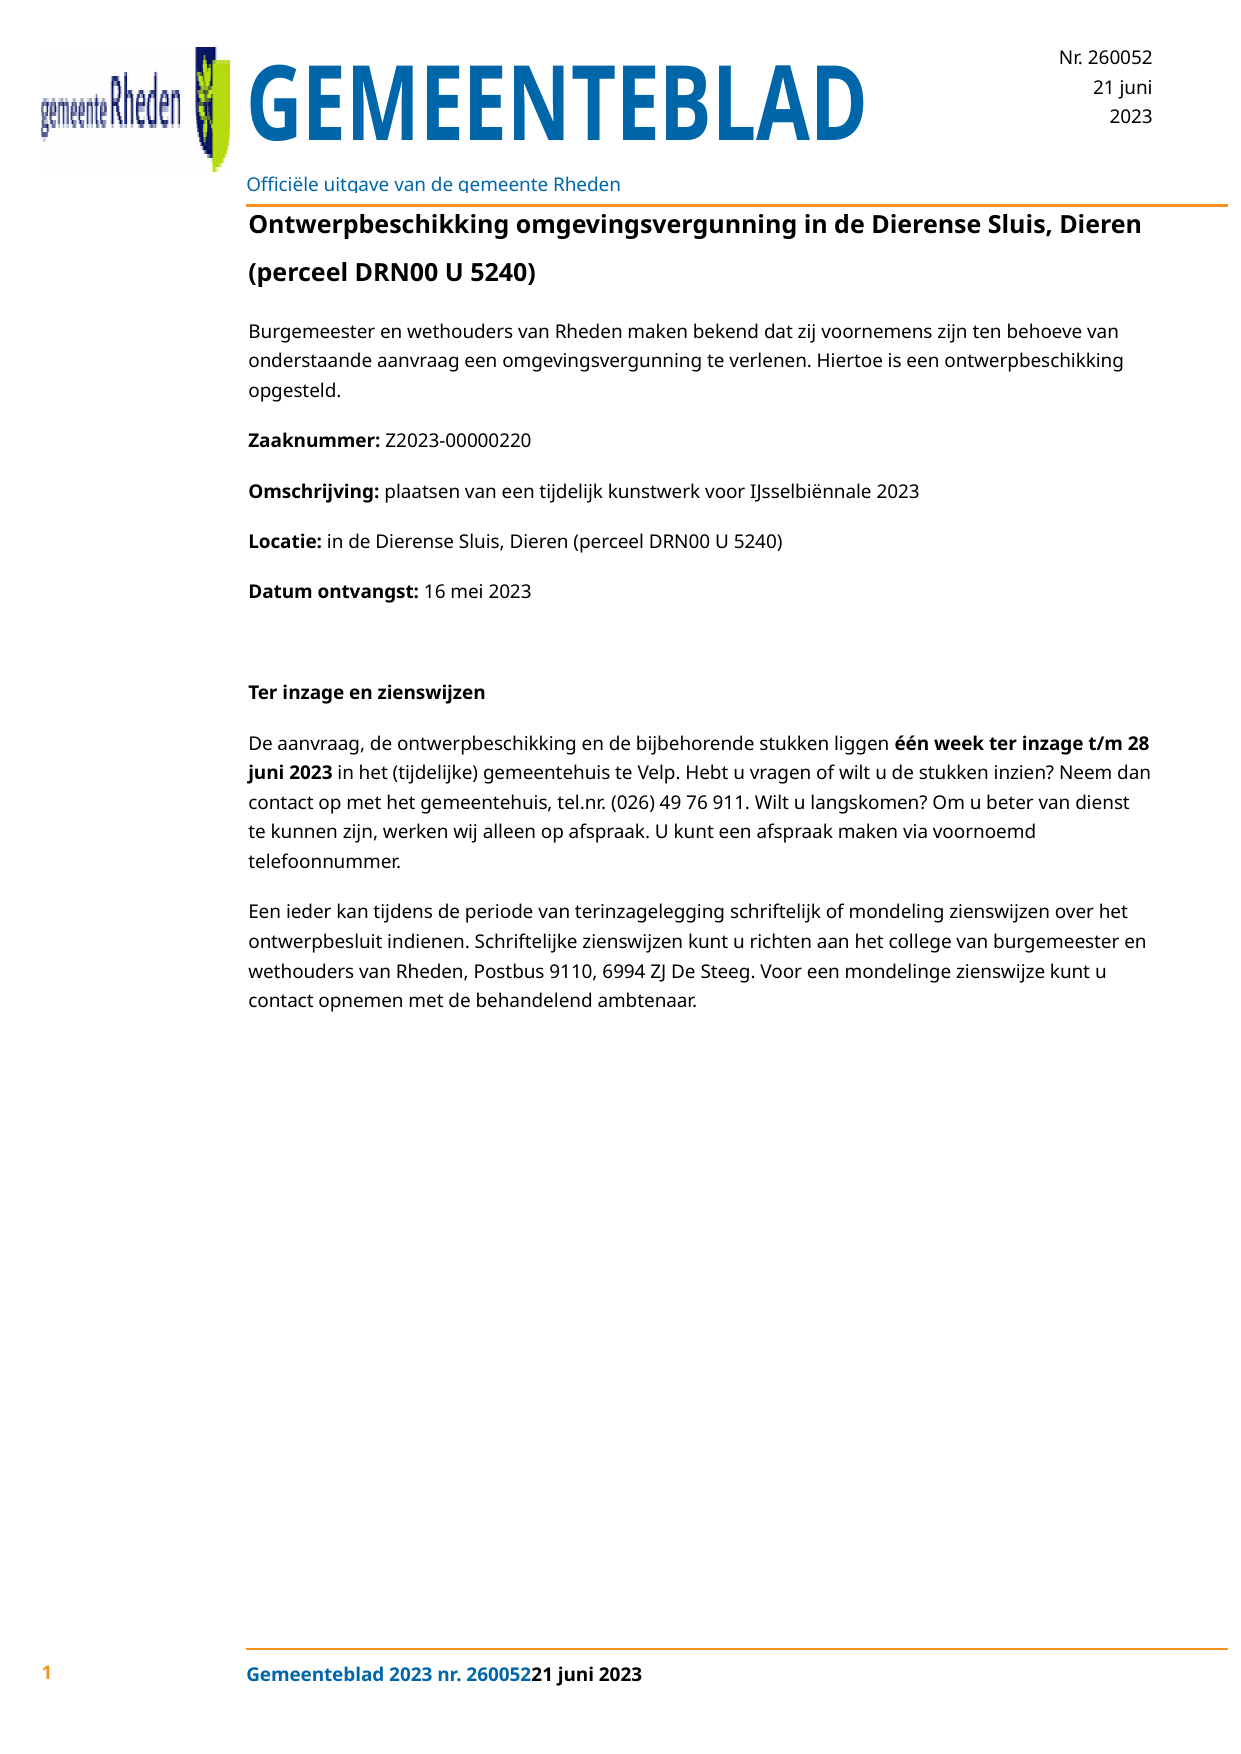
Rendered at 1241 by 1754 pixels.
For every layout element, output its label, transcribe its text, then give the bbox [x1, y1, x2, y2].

text De aanvraag, de ontwerpbeschikking en de bijbehorende stukken liggen één week ter inzage t/m 28 juni 2023 in het (tijdelijke) gemeentehuis te Velp. Hebt u vragen of wilt u de stukken inzien? Neem dan contact op met het gemeentehuis, tel.nr. (026) 49 76 911. Wilt u langskomen? Om u beter van dienst te kunnen zijn, werken wij alleen op afspraak. U kunt een afspraak maken via voornoemd telefoonnummer. [248, 730, 1152, 874]
text Burgemeester en wethouders van Rheden maken bekend dat zij voornemens zijn ten behoeve van onderstaande aanvraag een omgevingsvergunning te verlenen. Hiertoe is een ontwerpbeschikking opgesteld. [248, 318, 1152, 403]
text Locatie: in de Dierense Sluis, Dieren (perceel DRN00 U 5240) [248, 528, 1152, 554]
text Zaaknummer: Z2023-00000220 [248, 427, 1152, 453]
text Ter inzage en zienswijzen [248, 679, 1152, 705]
picture [41, 47, 231, 172]
text Ontwerpbeschikking omgevingsvergunning in de Dierense Sluis, Dieren (perceel DRN00 U 5240) [248, 207, 1152, 288]
text Omschrijving: plaatsen van een tijdelijk kunstwerk voor IJsselbiënnale 2023 [248, 478, 1152, 504]
text Een ieder kan tijdens de periode van terinzagelegging schriftelijk of mondeling zienswijzen over het ontwerpbesluit indienen. Schriftelijke zienswijzen kunt u richten aan het college van burgemeester en wethouders van Rheden, Postbus 9110, 6994 ZJ De Steeg. Voor een mondelinge zienswijze kunt u contact opnemen met de behandelend ambtenaar. [248, 899, 1152, 1013]
text Datum ontvangst: 16 mei 2023 [248, 579, 1152, 604]
